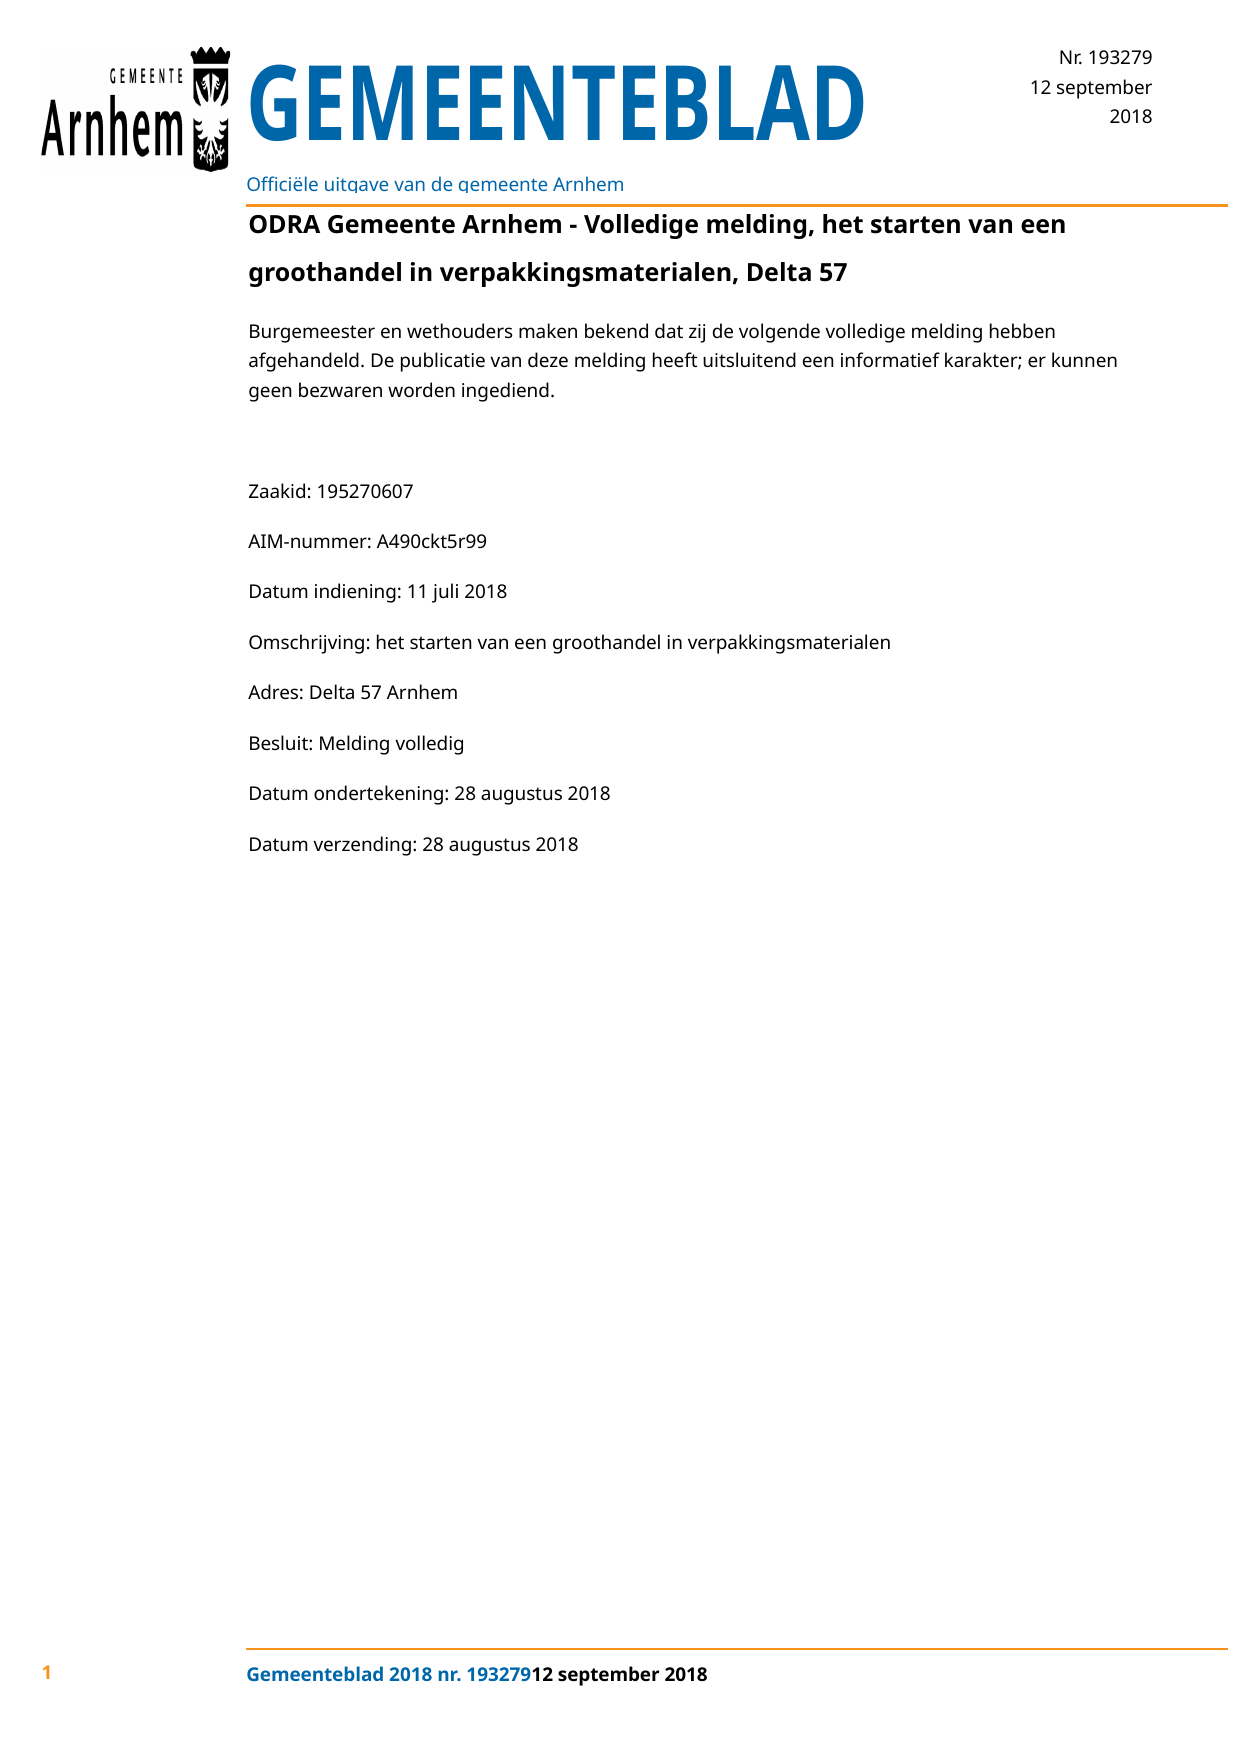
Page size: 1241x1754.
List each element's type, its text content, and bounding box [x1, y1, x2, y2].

text Adres: Delta 57 Arnhem [248, 679, 1152, 705]
text Omschrijving: het starten van een groothandel in verpakkingsmaterialen [248, 629, 1152, 655]
text Burgemeester en wethouders maken bekend dat zij de volgende volledige melding hebben afgehandeld. De publicatie van deze melding heeft uitsluitend een informatief karakter; er kunnen geen bezwaren worden ingediend. [248, 318, 1152, 403]
text AIM-nummer: A490ckt5r99 [248, 528, 1152, 554]
picture [41, 47, 231, 172]
text Datum verzending: 28 augustus 2018 [248, 831, 1152, 857]
text Datum ondertekening: 28 augustus 2018 [248, 780, 1152, 806]
text Datum indiening: 11 juli 2018 [248, 579, 1152, 604]
text ODRA Gemeente Arnhem - Volledige melding, het starten van een groothandel in verpakkingsmaterialen, Delta 57 [248, 207, 1152, 288]
text Zaakid: 195270607 [248, 478, 1152, 504]
text Besluit: Melding volledig [248, 730, 1152, 756]
